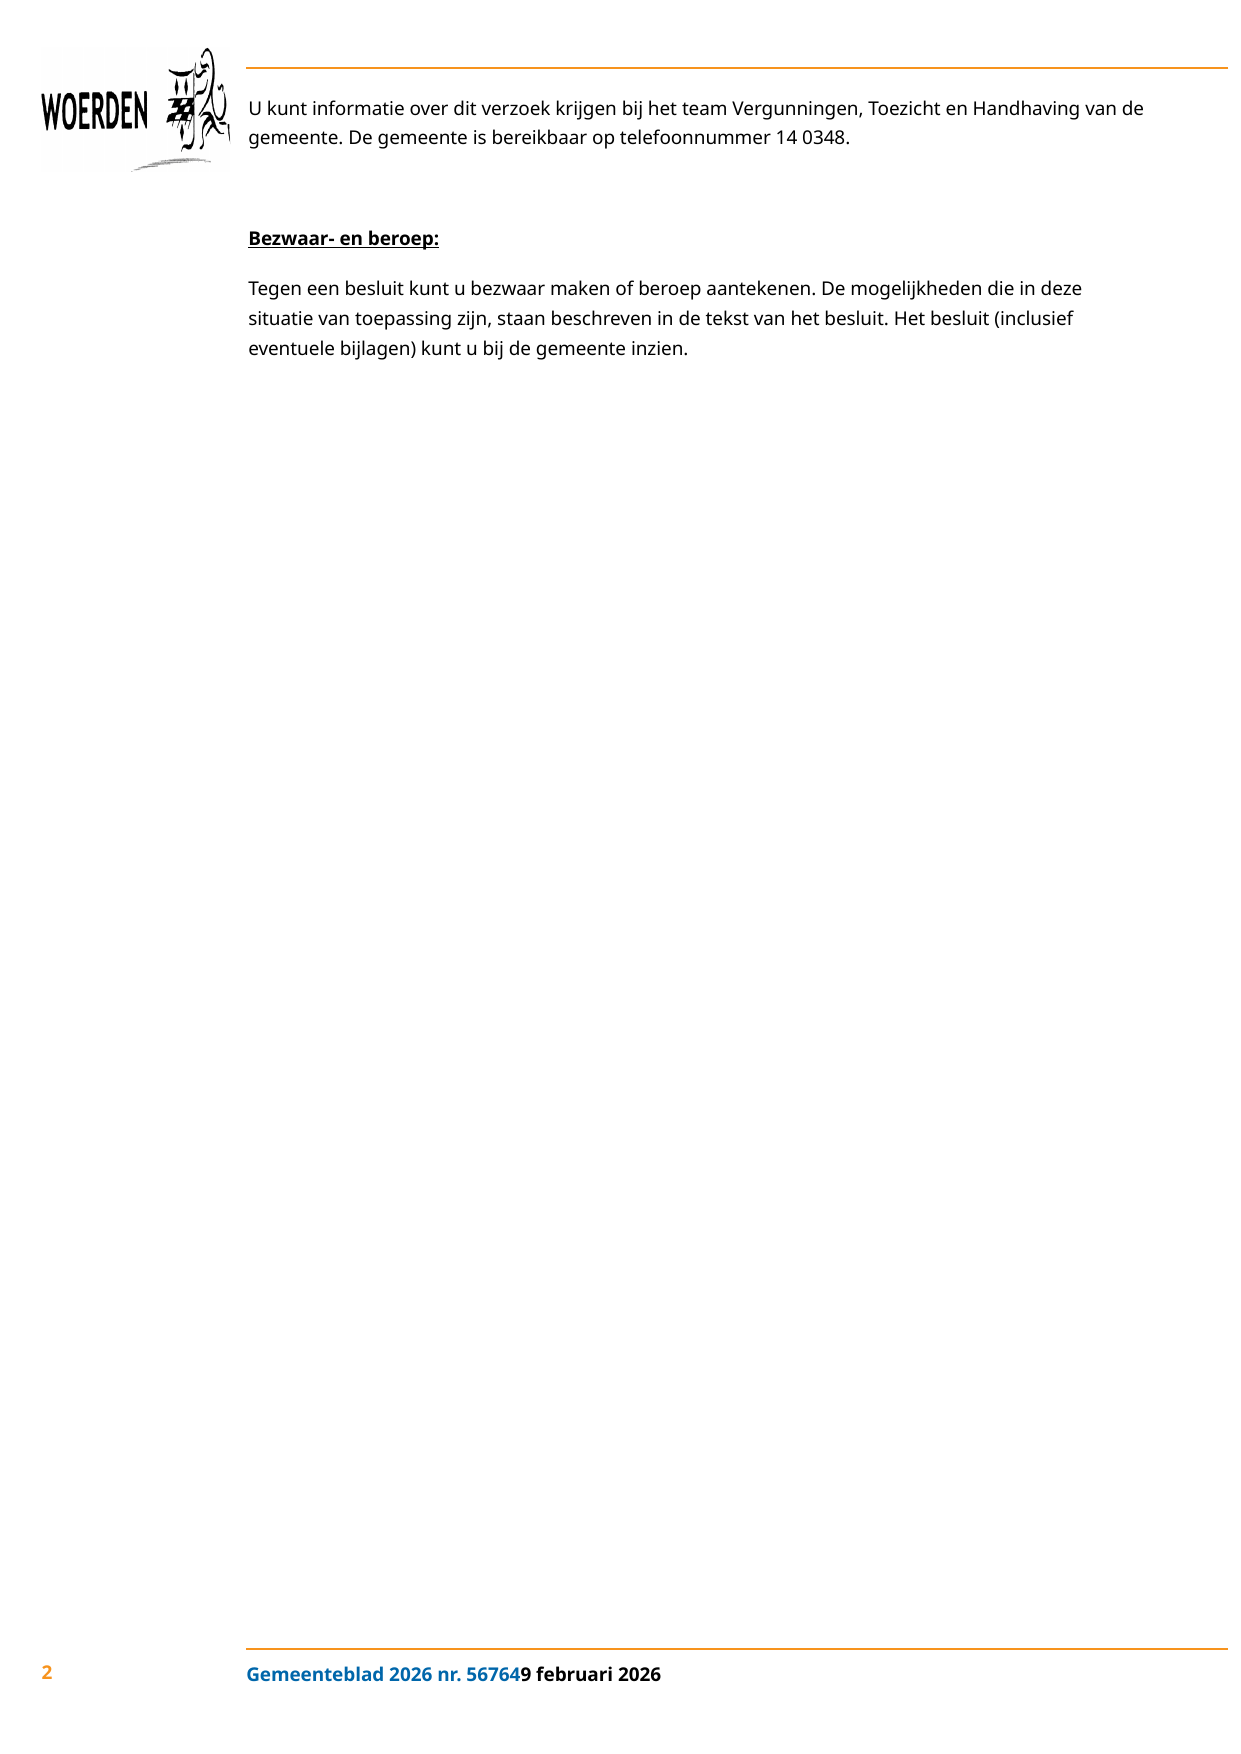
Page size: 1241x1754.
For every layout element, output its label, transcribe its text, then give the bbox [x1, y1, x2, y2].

picture [41, 47, 231, 172]
text Tegen een besluit kunt u bezwaar maken of beroep aantekenen. De mogelijkheden die in deze situatie van toepassing zijn, staan beschreven in de tekst van het besluit. Het besluit (inclusief eventuele bijlagen) kunt u bij de gemeente inzien. [248, 276, 1152, 361]
text Bezwaar- en beroep: [248, 225, 1152, 251]
text U kunt informatie over dit verzoek krijgen bij het team Vergunningen, Toezicht en Handhaving van de gemeente. De gemeente is bereikbaar op telefoonnummer 14 0348. [248, 95, 1152, 150]
